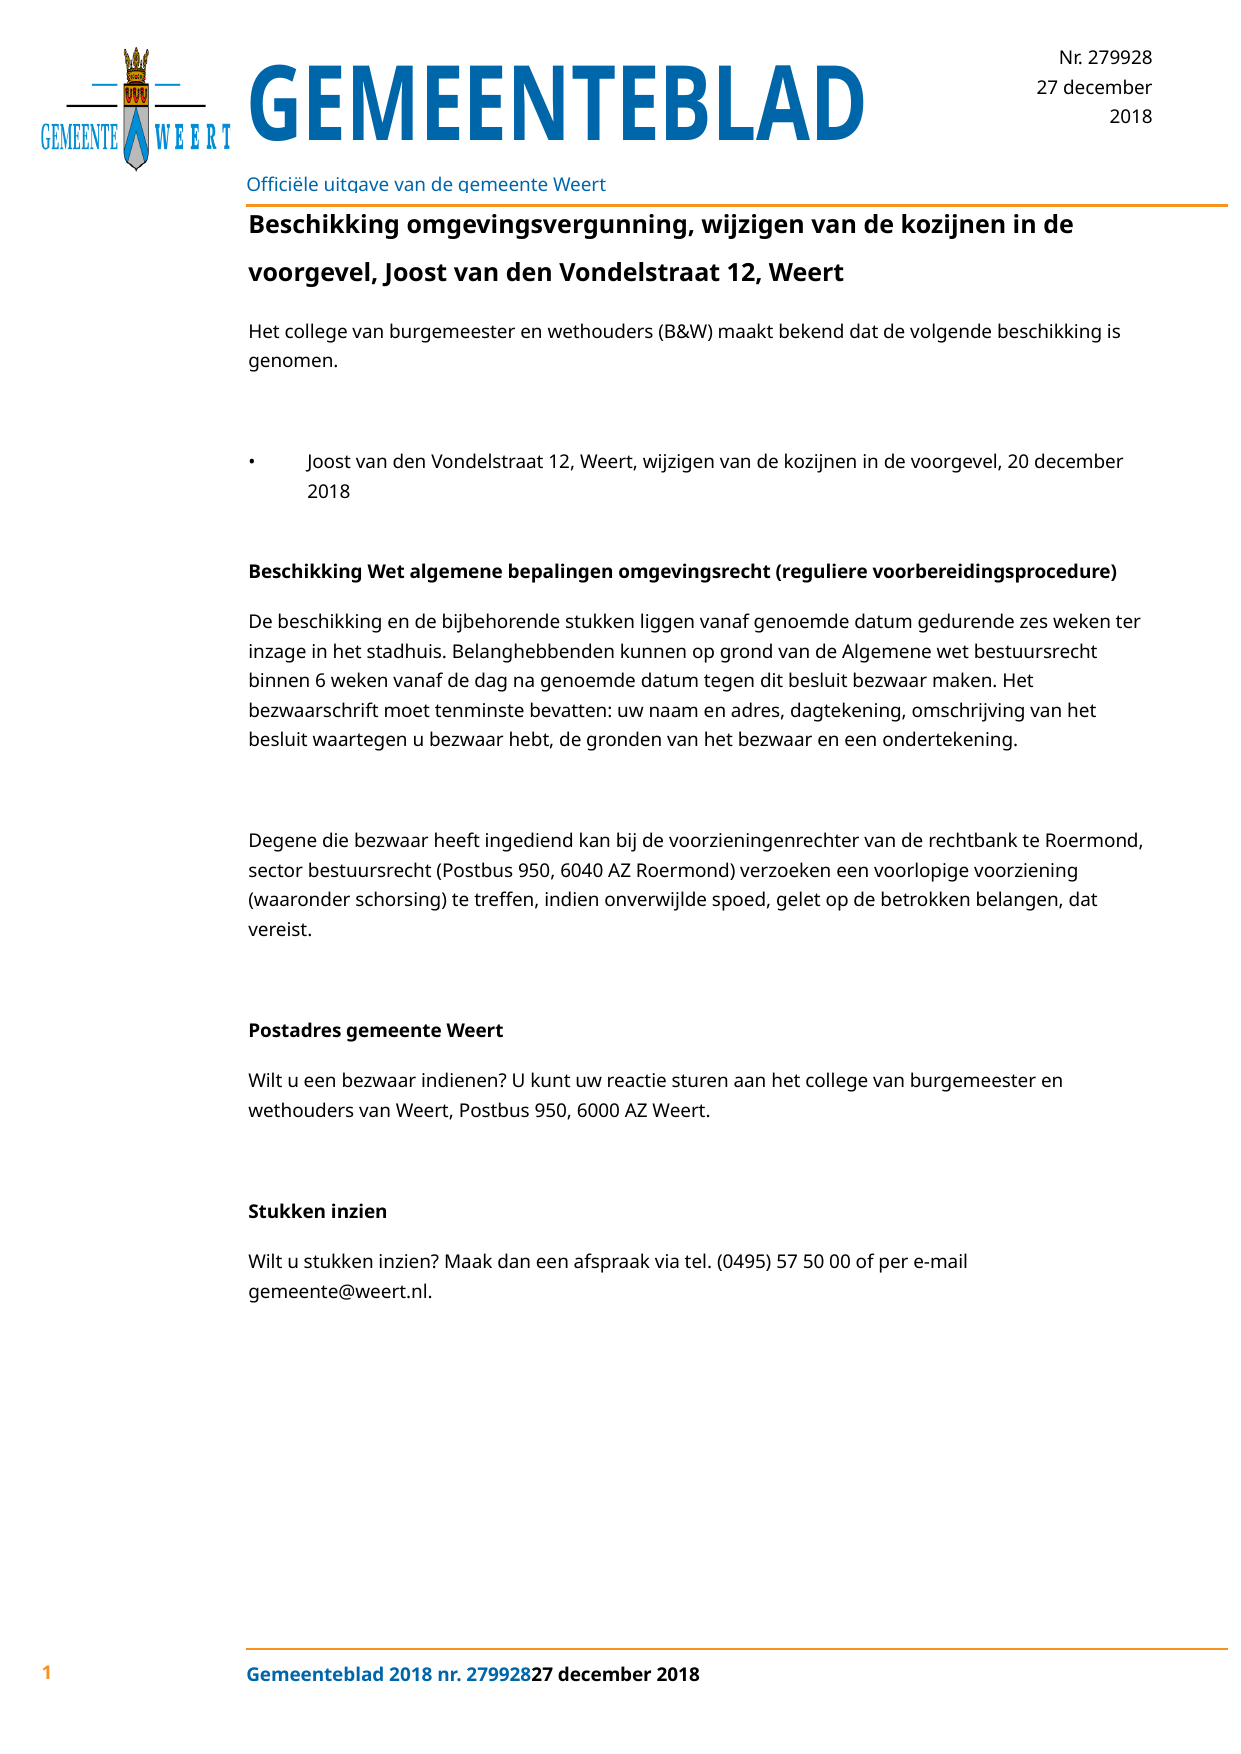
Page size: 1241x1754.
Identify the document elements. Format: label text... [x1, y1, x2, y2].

picture [41, 47, 231, 172]
list Joost van den Vondelstraat 12, Weert, wijzigen van de kozijnen in de voorgevel, 20 december 2018 [248, 448, 1152, 504]
text Beschikking omgevingsvergunning, wijzigen van de kozijnen in de voorgevel, Joost van den Vondelstraat 12, Weert [248, 207, 1152, 288]
text De beschikking en de bijbehorende stukken liggen vanaf genoemde datum gedurende zes weken ter inzage in het stadhuis. Belanghebbenden kunnen op grond van de Algemene wet bestuursrecht binnen 6 weken vanaf de dag na genoemde datum tegen dit besluit bezwaar maken. Het bezwaarschrift moet tenminste bevatten: uw naam en adres, dagtekening, omschrijving van het besluit waartegen u bezwaar hebt, de gronden van het bezwaar en een ondertekening. [248, 608, 1152, 752]
text Wilt u een bezwaar indienen? U kunt uw reactie sturen aan het college van burgemeester en wethouders van Weert, Postbus 950, 6000 AZ Weert. [248, 1067, 1152, 1123]
text Stukken inzien [248, 1198, 1152, 1224]
text Het college van burgemeester en wethouders (B&W) maakt bekend dat de volgende beschikking is genomen. [248, 318, 1152, 373]
text Wilt u stukken inzien? Maak dan een afspraak via tel. (0495) 57 50 00 of per e-mail gemeente@weert.nl. [248, 1248, 1152, 1304]
text Degene die bezwaar heeft ingediend kan bij de voorzieningenrechter van de rechtbank te Roermond, sector bestuursrecht (Postbus 950, 6040 AZ Roermond) verzoeken een voorlopige voorziening (waaronder schorsing) te treffen, indien onverwijlde spoed, gelet op de betrokken belangen, dat vereist. [248, 827, 1152, 942]
text Postadres gemeente Weert [248, 1017, 1152, 1043]
text Beschikking Wet algemene bepalingen omgevingsrecht (reguliere voorbereidingsprocedure) [248, 558, 1152, 584]
